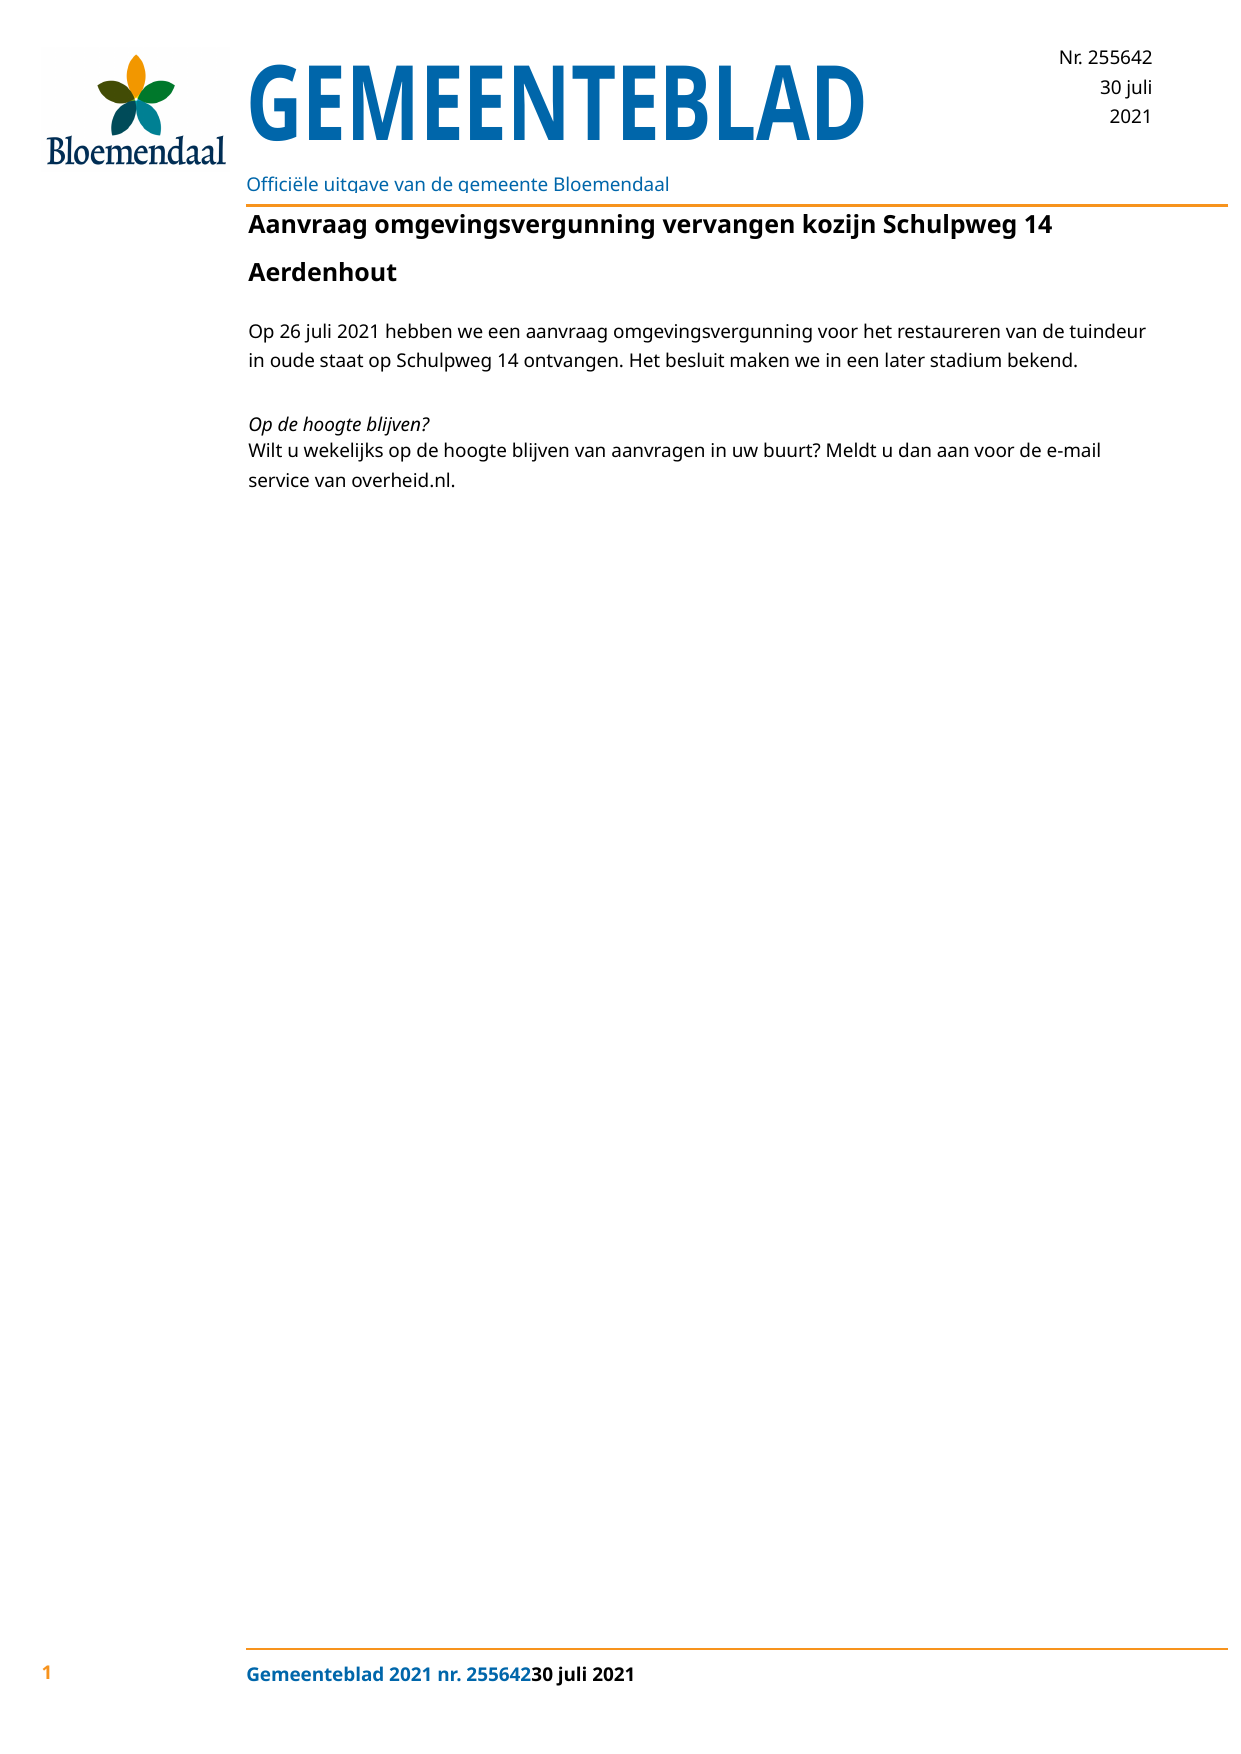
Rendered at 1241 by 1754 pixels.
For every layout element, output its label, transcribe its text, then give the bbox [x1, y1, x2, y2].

text Op de hoogte blijven? [248, 411, 1152, 437]
picture [41, 47, 231, 172]
text Wilt u wekelijks op de hoogte blijven van aanvragen in uw buurt? Meldt u dan aan voor de e-mail service van overheid.nl. [248, 437, 1152, 492]
text Op 26 juli 2021 hebben we een aanvraag omgevingsvergunning voor het restaureren van de tuindeur in oude staat op Schulpweg 14 ontvangen. Het besluit maken we in een later stadium bekend. [248, 318, 1152, 373]
text Aanvraag omgevingsvergunning vervangen kozijn Schulpweg 14 Aerdenhout [248, 207, 1152, 288]
